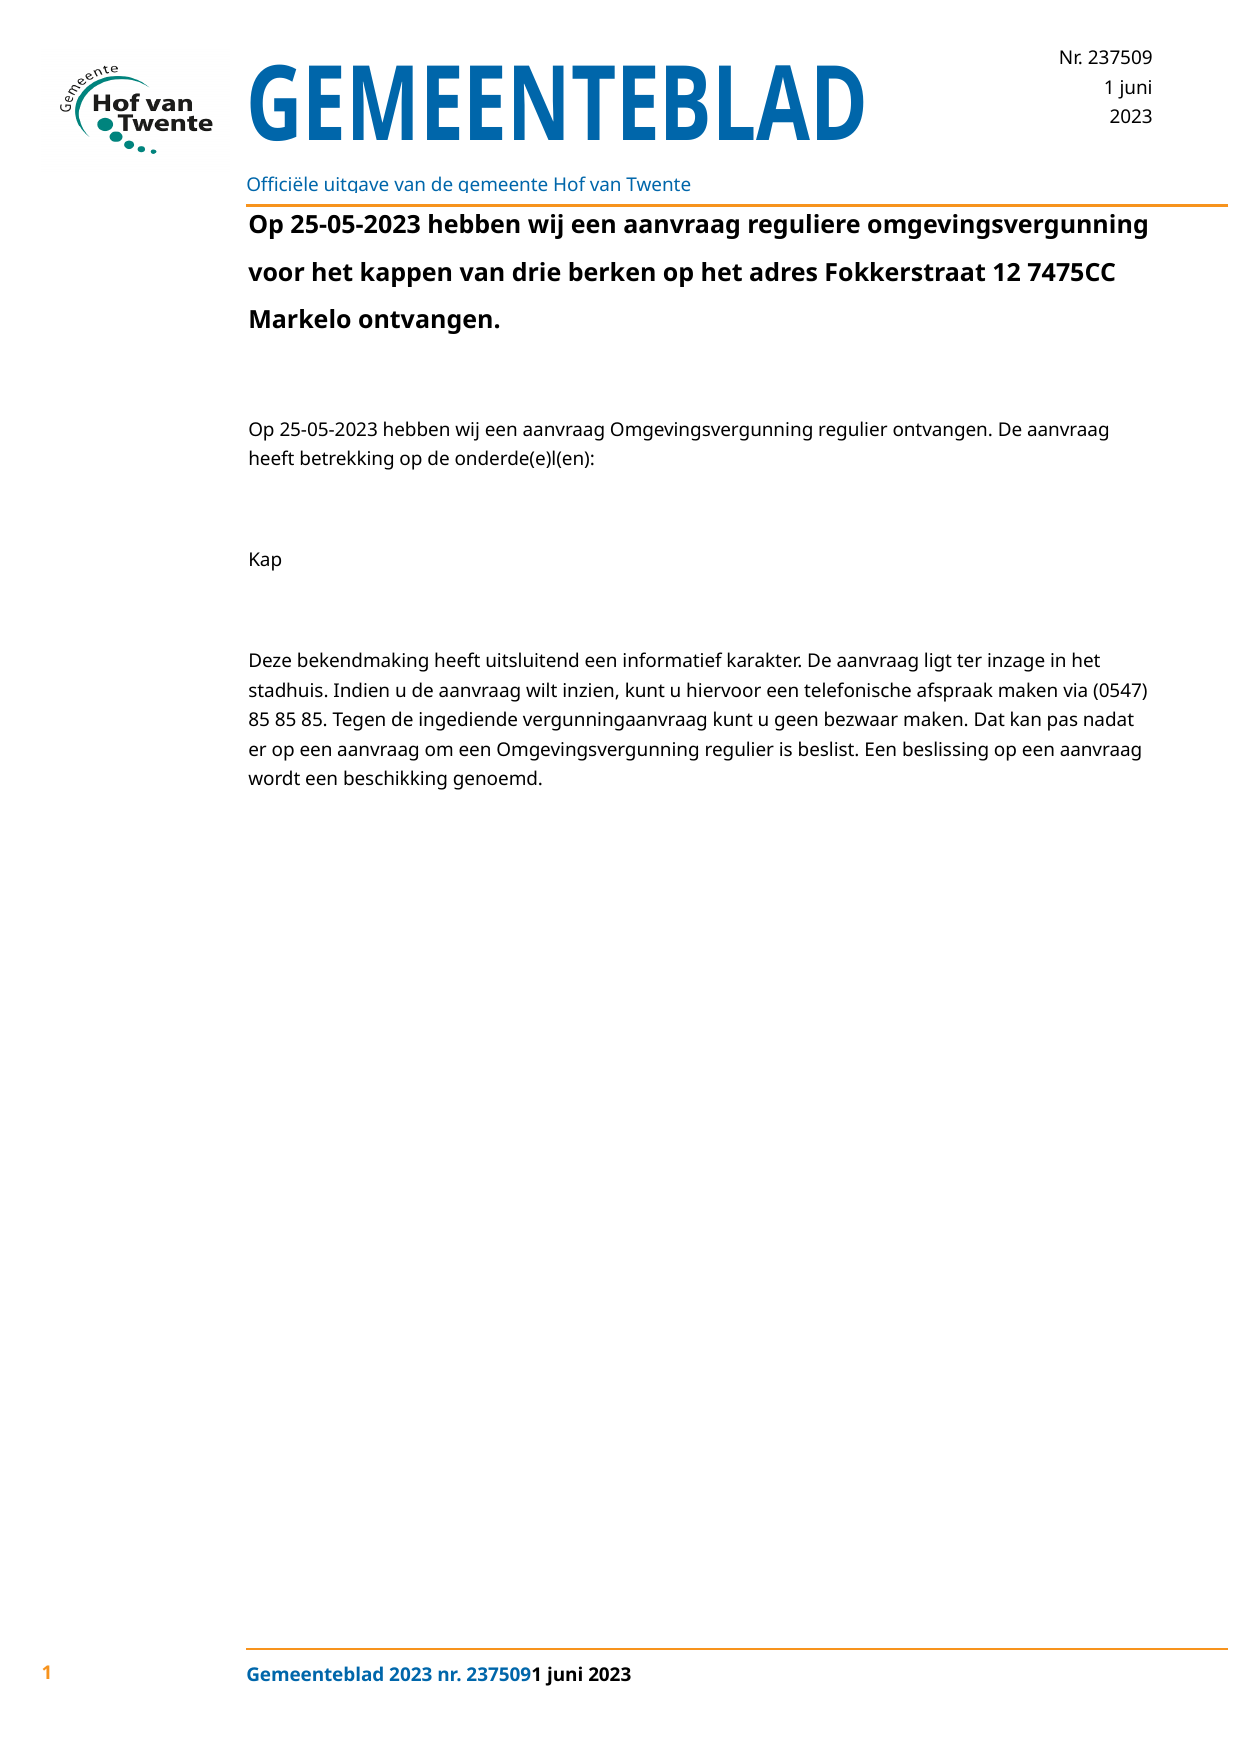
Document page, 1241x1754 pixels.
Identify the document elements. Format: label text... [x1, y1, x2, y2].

text Deze bekendmaking heeft uitsluitend een informatief karakter. De aanvraag ligt ter inzage in het stadhuis. Indien u de aanvraag wilt inzien, kunt u hiervoor een telefonische afspraak maken via (0547) 85 85 85. Tegen de ingediende vergunningaanvraag kunt u geen bezwaar maken. Dat kan pas nadat er op een aanvraag om een Omgevingsvergunning regulier is beslist. Een beslissing op een aanvraag wordt een beschikking genoemd. [248, 647, 1152, 791]
text Kap [248, 546, 1152, 572]
text Op 25-05-2023 hebben wij een aanvraag Omgevingsvergunning regulier ontvangen. De aanvraag heeft betrekking op de onderde(e)l(en): [248, 416, 1152, 471]
picture [41, 47, 231, 172]
text Op 25-05-2023 hebben wij een aanvraag reguliere omgevingsvergunning voor het kappen van drie berken op het adres Fokkerstraat 12 7475CC Markelo ontvangen. [248, 207, 1152, 336]
